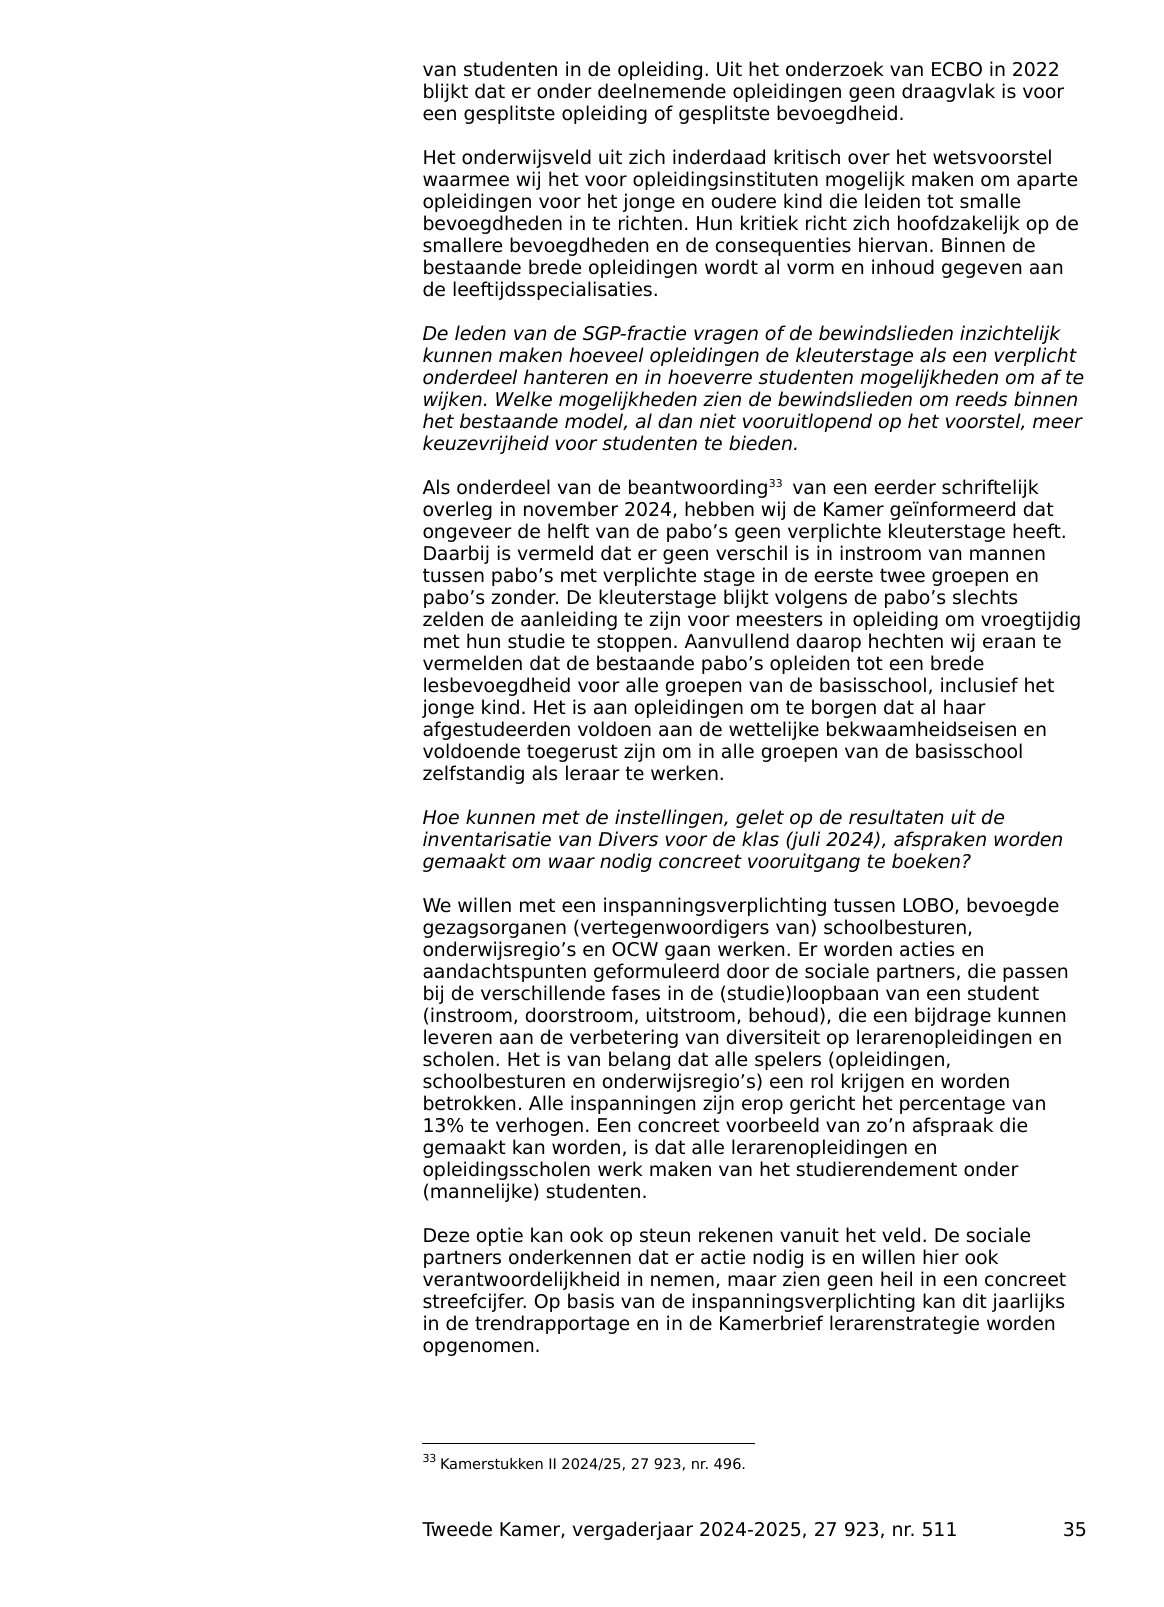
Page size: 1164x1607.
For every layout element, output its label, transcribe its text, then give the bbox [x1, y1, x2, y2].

text Als onderdeel van de beantwoording van een eerder schriftelijk overleg in november 2024, hebben wij de Kamer geïnformeerd dat ongeveer de helft van de pabo’s geen verplichte kleuterstage heeft. Daarbij is vermeld dat er geen verschil is in instroom van mannen tussen pabo’s met verplichte stage in de eerste twee groepen en pabo’s zonder. De kleuterstage blijkt volgens de pabo’s slechts zelden de aanleiding te zijn voor meesters in opleiding om vroegtijdig met hun studie te stoppen. Aanvullend daarop hechten wij eraan te vermelden dat de bestaande pabo’s opleiden tot een brede lesbevoegdheid voor alle groepen van de basisschool, inclusief het jonge kind. Het is aan opleidingen om te borgen dat al haar afgestudeerden voldoen aan de wettelijke bekwaamheidseisen en voldoende toegerust zijn om in alle groepen van de basisschool zelfstandig als leraar te werken. [422, 477, 1087, 785]
text De leden van de SGP-fractie vragen of de bewindslieden inzichtelijk kunnen maken hoeveel opleidingen de kleuterstage als een verplicht onderdeel hanteren en in hoeverre studenten mogelijkheden om af te wijken. Welke mogelijkheden zien de bewindslieden om reeds binnen het bestaande model, al dan niet vooruitlopend op het voorstel, meer keuzevrijheid voor studenten te bieden. [422, 323, 1087, 455]
text We willen met een inspanningsverplichting tussen LOBO, bevoegde gezagsorganen (vertegenwoordigers van) schoolbesturen, onderwijsregio’s en OCW gaan werken. Er worden acties en aandachtspunten geformuleerd door de sociale partners, die passen bij de verschillende fases in de (studie)loopbaan van een student (instroom, doorstroom, uitstroom, behoud), die een bijdrage kunnen leveren aan de verbetering van diversiteit op lerarenopleidingen en scholen. Het is van belang dat alle spelers (opleidingen, schoolbesturen en onderwijsregio’s) een rol krijgen en worden betrokken. Alle inspanningen zijn erop gericht het percentage van 13% te verhogen. Een concreet voorbeeld van zo’n afspraak die gemaakt kan worden, is dat alle lerarenopleidingen en opleidingsscholen werk maken van het studierendement onder (mannelijke) studenten. [422, 895, 1087, 1203]
text van studenten in de opleiding. Uit het onderzoek van ECBO in 2022 blijkt dat er onder deelnemende opleidingen geen draagvlak is voor een gesplitste opleiding of gesplitste bevoegdheid. [422, 59, 1087, 125]
text Deze optie kan ook op steun rekenen vanuit het veld. De sociale partners onderkennen dat er actie nodig is en willen hier ook verantwoordelijkheid in nemen, maar zien geen heil in een concreet streefcijfer. Op basis van de inspanningsverplichting kan dit jaarlijks in de trendrapportage en in de Kamerbrief lerarenstrategie worden opgenomen. [422, 1225, 1087, 1357]
text Het onderwijsveld uit zich inderdaad kritisch over het wetsvoorstel waarmee wij het voor opleidingsinstituten mogelijk maken om aparte opleidingen voor het jonge en oudere kind die leiden tot smalle bevoegdheden in te richten. Hun kritiek richt zich hoofdzakelijk op de smallere bevoegdheden en de consequenties hiervan. Binnen de bestaande brede opleidingen wordt al vorm en inhoud gegeven aan de leeftijdsspecialisaties. [422, 147, 1087, 301]
text Kamerstukken II 2024/25, 27 923, nr. 496. [422, 1452, 1087, 1474]
text Hoe kunnen met de instellingen, gelet op de resultaten uit de inventarisatie van Divers voor de klas (juli 2024), afspraken worden gemaakt om waar nodig concreet vooruitgang te boeken? [422, 807, 1087, 873]
